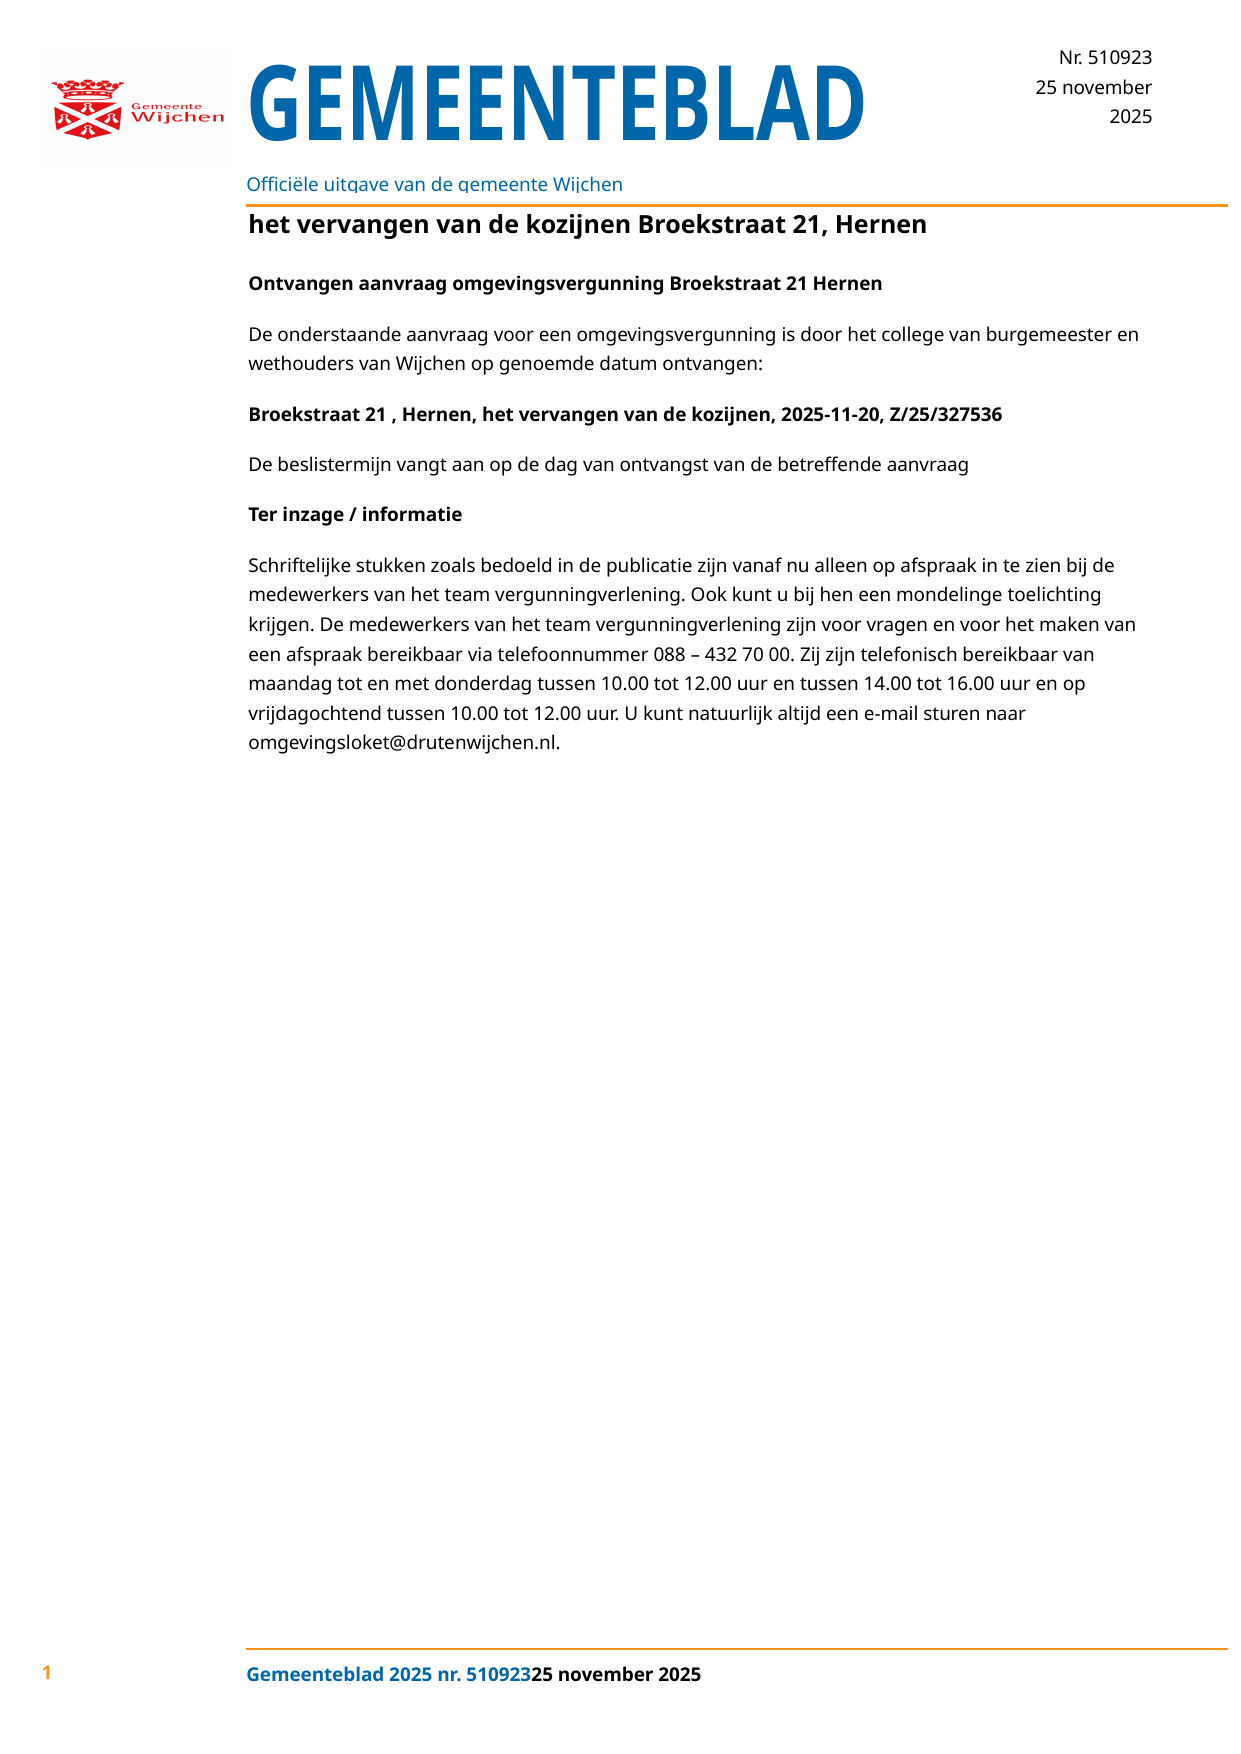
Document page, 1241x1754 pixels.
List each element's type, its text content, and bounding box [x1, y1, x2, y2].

text Ontvangen aanvraag omgevingsvergunning Broekstraat 21 Hernen [248, 270, 1152, 296]
text het vervangen van de kozijnen Broekstraat 21, Hernen [248, 207, 1152, 241]
text De onderstaande aanvraag voor een omgevingsvergunning is door het college van burgemeester en wethouders van Wijchen op genoemde datum ontvangen: [248, 321, 1152, 376]
text Broekstraat 21 , Hernen, het vervangen van de kozijnen, 2025-11-20, Z/25/327536 [248, 401, 1152, 426]
text De beslistermijn vangt aan op de dag van ontvangst van de betreffende aanvraag [248, 451, 1152, 477]
text Ter inzage / informatie [248, 502, 1152, 527]
picture [41, 47, 231, 172]
text Schriftelijke stukken zoals bedoeld in de publicatie zijn vanaf nu alleen op afspraak in te zien bij de medewerkers van het team vergunningverlening. Ook kunt u bij hen een mondelinge toelichting krijgen. De medewerkers van het team vergunningverlening zijn voor vragen en voor het maken van een afspraak bereikbaar via telefoonnummer 088 – 432 70 00. Zij zijn telefonisch bereikbaar van maandag tot en met donderdag tussen 10.00 tot 12.00 uur en tussen 14.00 tot 16.00 uur en op vrijdagochtend tussen 10.00 tot 12.00 uur. U kunt natuurlijk altijd een e-mail sturen naar omgevingsloket@drutenwijchen.nl. [248, 552, 1152, 755]
